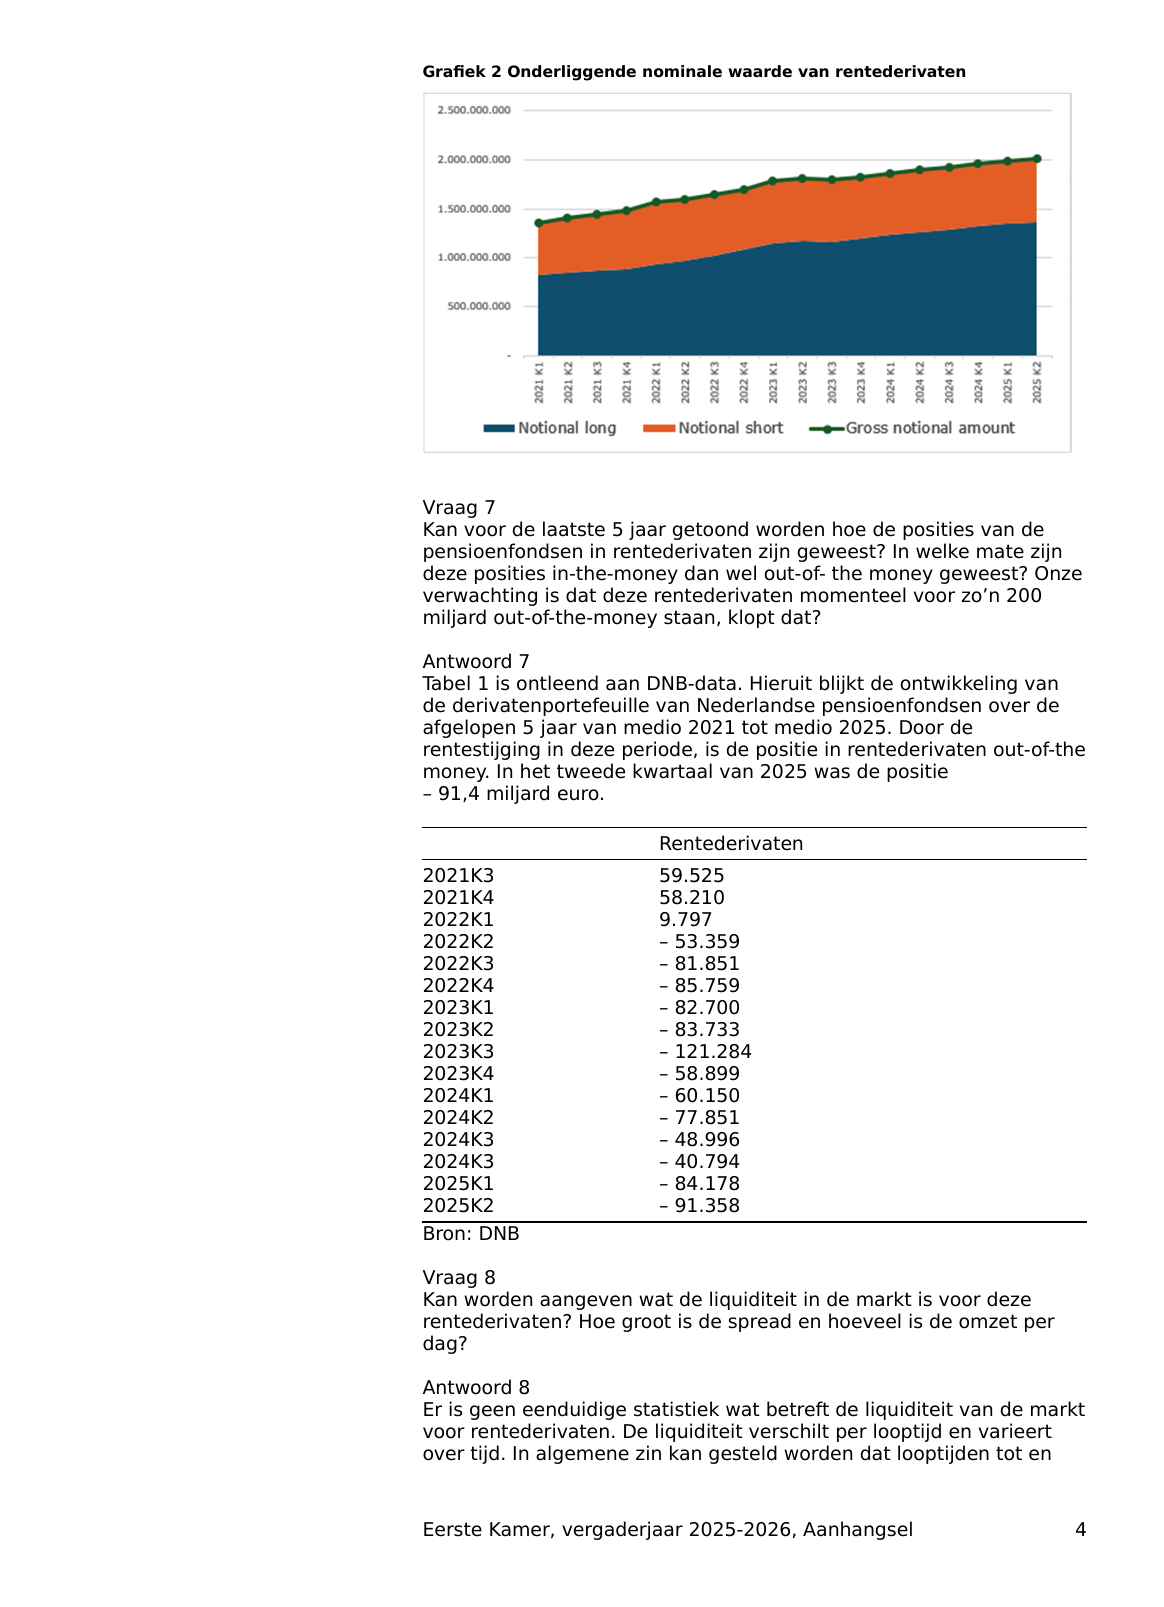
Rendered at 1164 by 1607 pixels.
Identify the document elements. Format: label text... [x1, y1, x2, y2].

table_cell 2024K2 [422, 1107, 653, 1129]
table_cell 2025K1 [422, 1173, 653, 1195]
table_cell 2023K1 [422, 997, 653, 1019]
table_cell 2024K3 [422, 1151, 653, 1173]
table_cell 58.210 [653, 887, 1087, 909]
table_cell 2021K3 [422, 860, 653, 887]
picture [422, 92, 1072, 453]
table_cell 2023K3 [422, 1041, 653, 1063]
text Vraag 8 [422, 1267, 1087, 1289]
table_cell 2022K4 [422, 975, 653, 997]
table_cell 2022K1 [422, 909, 653, 931]
table_cell 2024K3 [422, 1129, 653, 1151]
table_cell 2025K2 [422, 1195, 653, 1221]
table_cell 2023K2 [422, 1019, 653, 1041]
text Tabel 1 is ontleend aan DNB-data. Hieruit blijkt de ontwikkeling van de derivatenportefeuille van Nederlandse pensioenfondsen over de afgelopen 5 jaar van medio 2021 tot medio 2025. Door de rentestijging in deze periode, is de positie in rentederivaten out-of-the money. In het tweede kwartaal van 2025 was de positie – 91,4 miljard euro. [422, 673, 1087, 805]
table_cell 2023K4 [422, 1063, 653, 1085]
table_cell 2022K3 [422, 953, 653, 975]
table_header Rentederivaten [653, 828, 1087, 859]
table_cell Bron: DNB [422, 1223, 1087, 1244]
table_cell – 40.794 [653, 1151, 1087, 1173]
table_cell 2024K1 [422, 1085, 653, 1107]
table_cell – 121.284 [653, 1041, 1087, 1063]
text Kan voor de laatste 5 jaar getoond worden hoe de posities van de pensioenfondsen in rentederivaten zijn geweest? In welke mate zijn deze posities in-the-money dan wel out-of- the money geweest? Onze verwachting is dat deze rentederivaten momenteel voor zo’n 200 miljard out-of-the-money staan, klopt dat? [422, 519, 1087, 629]
table_cell 2021K4 [422, 887, 653, 909]
text Vraag 7 [422, 497, 1087, 519]
text Antwoord 7 [422, 651, 1087, 673]
table_cell – 77.851 [653, 1107, 1087, 1129]
table_cell – 91.358 [653, 1195, 1087, 1221]
table_cell 9.797 [653, 909, 1087, 931]
table_cell – 81.851 [653, 953, 1087, 975]
table_cell – 58.899 [653, 1063, 1087, 1085]
text Er is geen eenduidige statistiek wat betreft de liquiditeit van de markt voor rentederivaten. De liquiditeit verschilt per looptijd en varieert over tijd. In algemene zin kan gesteld worden dat looptijden tot en [422, 1399, 1087, 1465]
table_cell – 83.733 [653, 1019, 1087, 1041]
table_cell – 84.178 [653, 1173, 1087, 1195]
table_header [422, 828, 653, 859]
table_cell – 53.359 [653, 931, 1087, 953]
table_cell 2022K2 [422, 931, 653, 953]
text Grafiek 2 Onderliggende nominale waarde van rentederivaten [422, 63, 1072, 81]
table_cell – 85.759 [653, 975, 1087, 997]
text Kan worden aangeven wat de liquiditeit in de markt is voor deze rentederivaten? Hoe groot is de spread en hoeveel is de omzet per dag? [422, 1289, 1087, 1354]
table_cell – 60.150 [653, 1085, 1087, 1107]
table_cell 59.525 [653, 860, 1087, 887]
table_cell – 48.996 [653, 1129, 1087, 1151]
table_cell – 82.700 [653, 997, 1087, 1019]
text Antwoord 8 [422, 1377, 1087, 1399]
